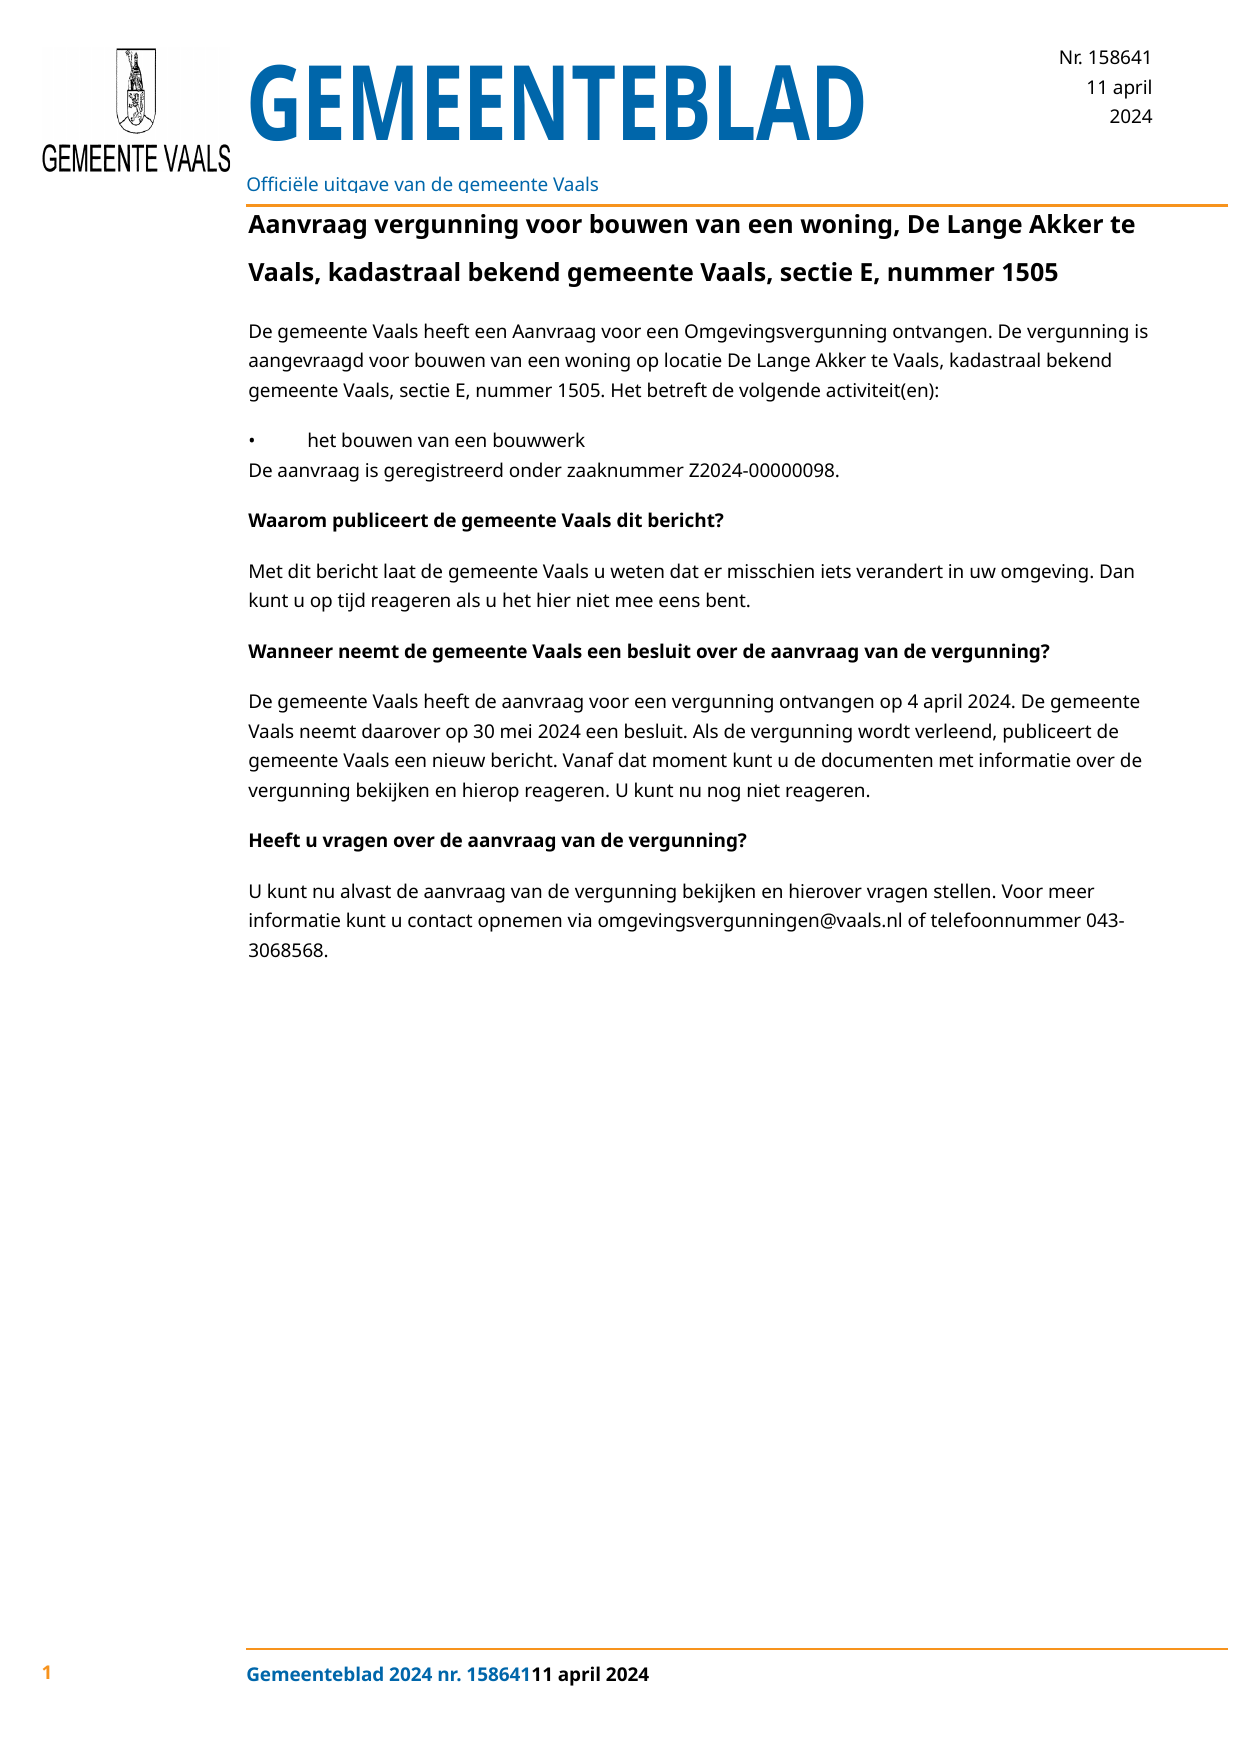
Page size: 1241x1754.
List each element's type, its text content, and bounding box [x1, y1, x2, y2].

list het bouwen van een bouwwerk [248, 427, 1152, 453]
text De gemeente Vaals heeft een Aanvraag voor een Omgevingsvergunning ontvangen. De vergunning is aangevraagd voor bouwen van een woning op locatie De Lange Akker te Vaals, kadastraal bekend gemeente Vaals, sectie E, nummer 1505. Het betreft de volgende activiteit(en): [248, 318, 1152, 403]
text U kunt nu alvast de aanvraag van de vergunning bekijken en hierover vragen stellen. Voor meer informatie kunt u contact opnemen via omgevingsvergunningen@vaals.nl of telefoonnummer 043-3068568. [248, 878, 1152, 963]
text De aanvraag is geregistreerd onder zaaknummer Z2024-00000098. [248, 457, 1152, 483]
text Met dit bericht laat de gemeente Vaals u weten dat er misschien iets verandert in uw omgeving. Dan kunt u op tijd reageren als u het hier niet mee eens bent. [248, 558, 1152, 613]
text De gemeente Vaals heeft de aanvraag voor een vergunning ontvangen op 4 april 2024. De gemeente Vaals neemt daarover op 30 mei 2024 een besluit. Als de vergunning wordt verleend, publiceert de gemeente Vaals een nieuw bericht. Vanaf dat moment kunt u de documenten met informatie over de vergunning bekijken en hierop reageren. U kunt nu nog niet reageren. [248, 688, 1152, 803]
text Aanvraag vergunning voor bouwen van een woning, De Lange Akker te Vaals, kadastraal bekend gemeente Vaals, sectie E, nummer 1505 [248, 207, 1152, 288]
text Wanneer neemt de gemeente Vaals een besluit over de aanvraag van de vergunning? [248, 638, 1152, 664]
picture [41, 47, 231, 172]
text Waarom publiceert de gemeente Vaals dit bericht? [248, 507, 1152, 533]
text Heeft u vragen over de aanvraag van de vergunning? [248, 827, 1152, 853]
